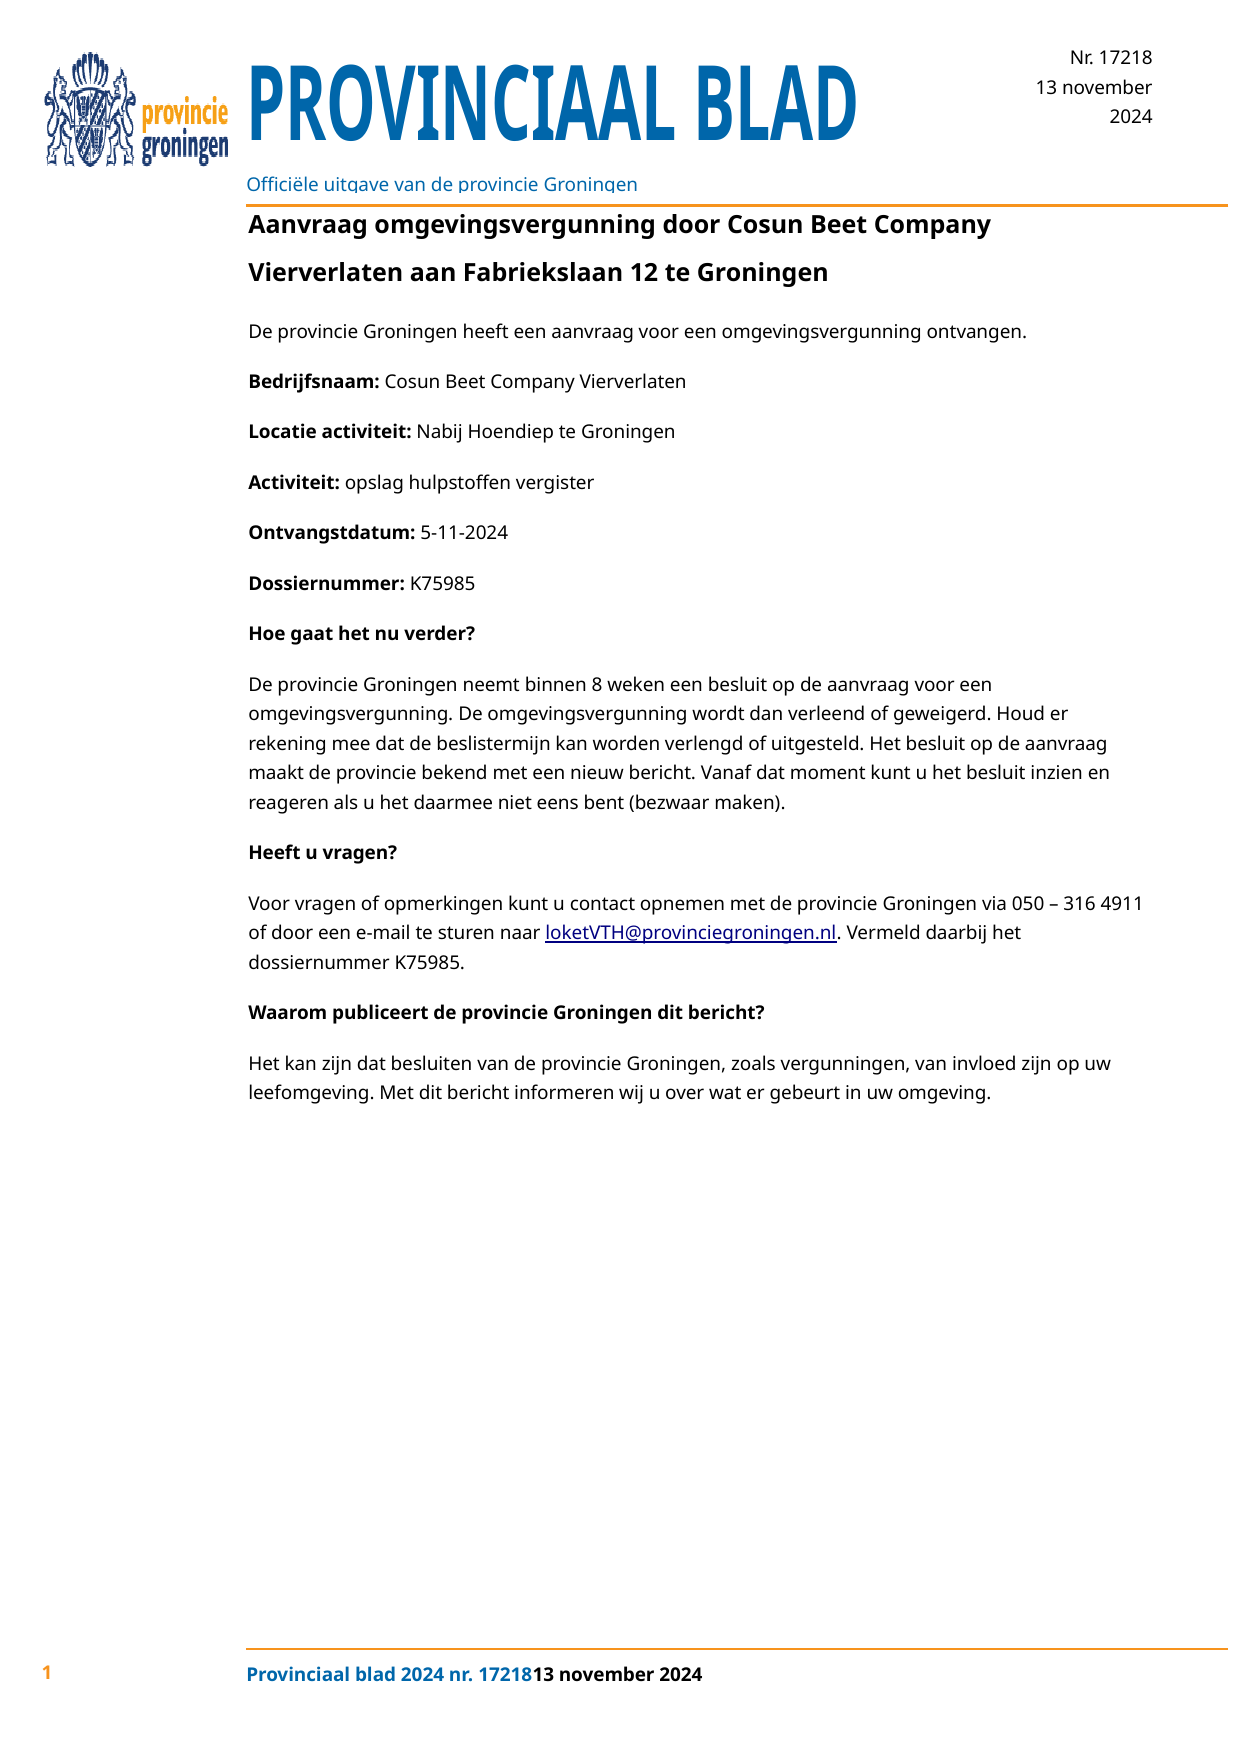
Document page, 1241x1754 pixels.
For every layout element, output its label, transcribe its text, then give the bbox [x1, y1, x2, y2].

text De provincie Groningen neemt binnen 8 weken een besluit op de aanvraag voor een omgevingsvergunning. De omgevingsvergunning wordt dan verleend of geweigerd. Houd er rekening mee dat de beslistermijn kan worden verlengd of uitgesteld. Het besluit op de aanvraag maakt de provincie bekend met een nieuw bericht. Vanaf dat moment kunt u het besluit inzien en reageren als u het daarmee niet eens bent (bezwaar maken). [248, 671, 1152, 815]
text De provincie Groningen heeft een aanvraag voor een omgevingsvergunning ontvangen. [248, 318, 1152, 344]
text Dossiernummer: K75985 [248, 570, 1152, 596]
text Hoe gaat het nu verder? [248, 620, 1152, 646]
picture [41, 47, 231, 172]
text Activiteit: opslag hulpstoffen vergister [248, 469, 1152, 495]
text Heeft u vragen? [248, 839, 1152, 865]
text Locatie activiteit: Nabij Hoendiep te Groningen [248, 419, 1152, 444]
text Voor vragen of opmerkingen kunt u contact opnemen met de provincie Groningen via 050 – 316 4911 of door een e-mail te sturen naar loketVTH@provinciegroningen.nl. Vermeld daarbij het dossiernummer K75985. [248, 890, 1152, 975]
text Ontvangstdatum: 5-11-2024 [248, 519, 1152, 545]
text Aanvraag omgevingsvergunning door Cosun Beet Company Vierverlaten aan Fabriekslaan 12 te Groningen [248, 207, 1152, 288]
text Het kan zijn dat besluiten van de provincie Groningen, zoals vergunningen, van invloed zijn op uw leefomgeving. Met dit bericht informeren wij u over wat er gebeurt in uw omgeving. [248, 1050, 1152, 1105]
text Bedrijfsnaam: Cosun Beet Company Vierverlaten [248, 368, 1152, 394]
text Waarom publiceert de provincie Groningen dit bericht? [248, 999, 1152, 1025]
